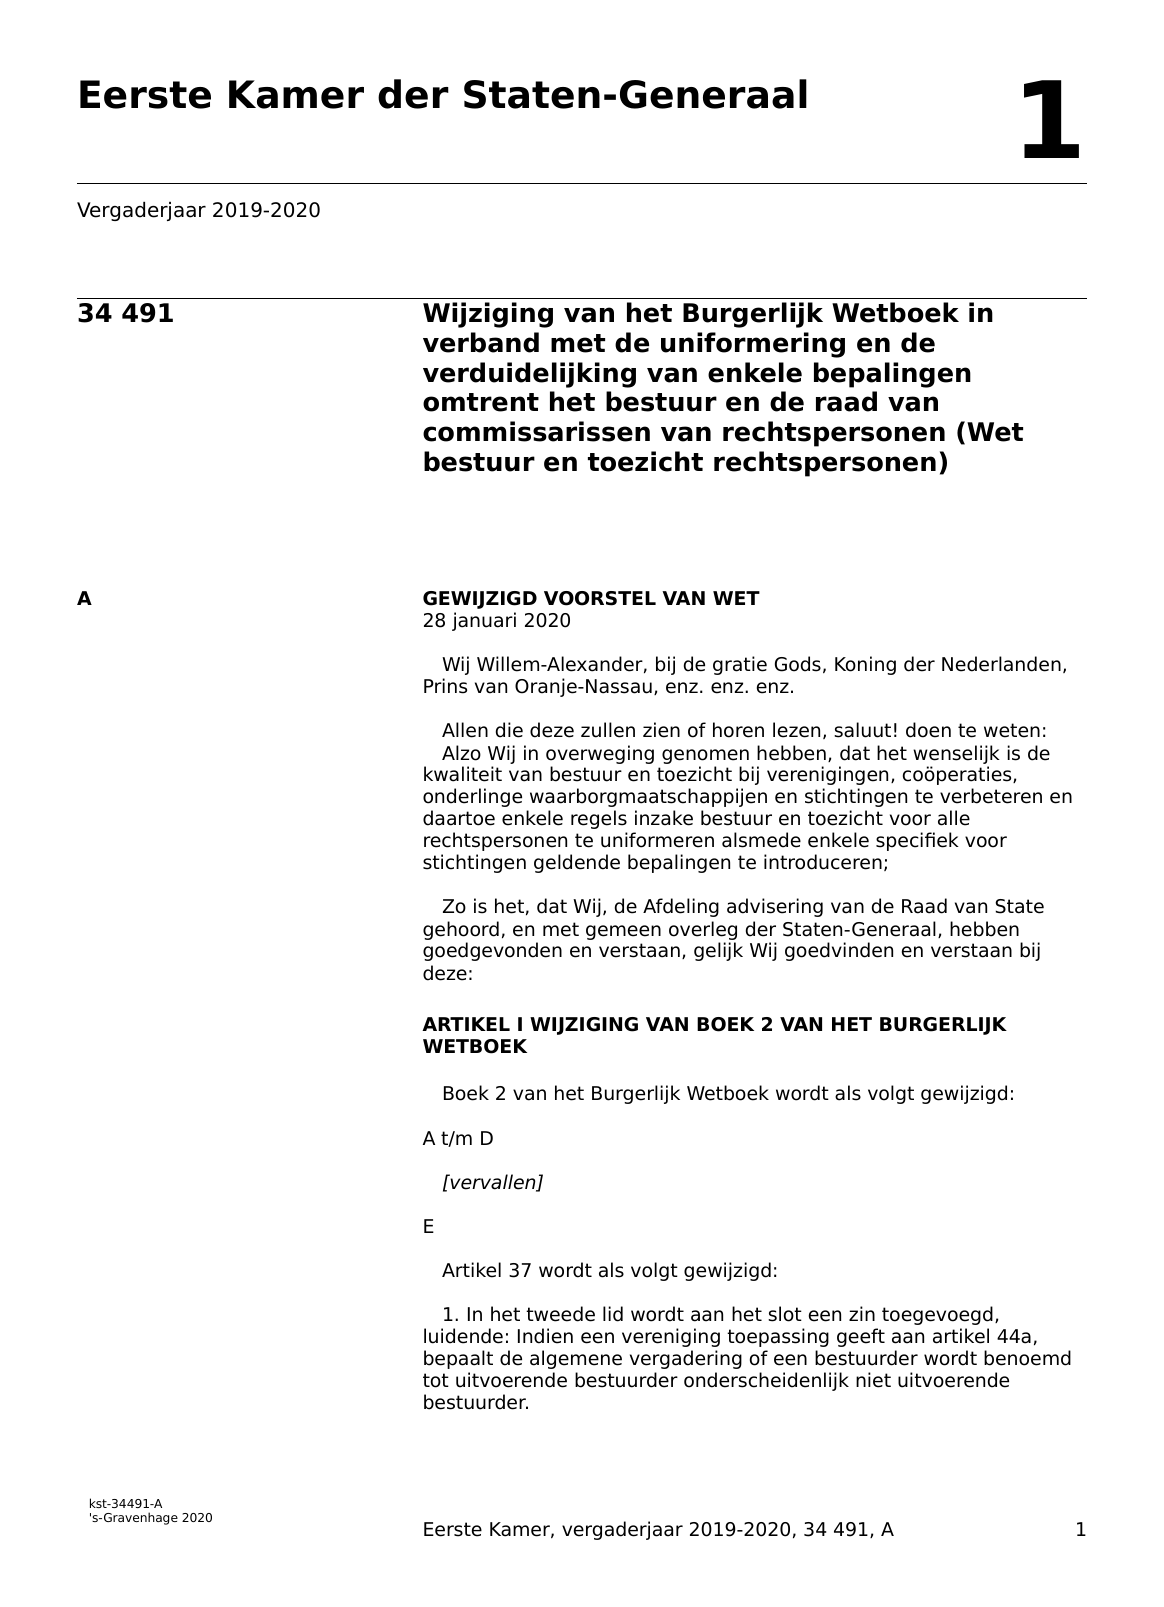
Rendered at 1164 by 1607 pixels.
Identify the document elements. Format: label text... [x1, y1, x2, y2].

text [vervallen] [422, 1172, 1087, 1194]
text A t/m D [422, 1127, 1087, 1149]
subtitle 34 491 Wijziging van het Burgerlijk Wetboek in verband met de uniformering en de verduidelijking van enkele bepalingen omtrent het bestuur en de raad van commissarissen van rechtspersonen (Wet bestuur en toezicht rechtspersonen) [77, 299, 1087, 477]
table_header Eerste Kamer der Staten-Generaal [77, 59, 886, 183]
text Artikel 37 wordt als volgt gewijzigd: [422, 1260, 1087, 1282]
text E [422, 1216, 1087, 1238]
subtitle ARTIKEL I WIJZIGING VAN BOEK 2 VAN HET BURGERLIJK WETBOEK [422, 1014, 1087, 1058]
text 1. In het tweede lid wordt aan het slot een zin toegevoegd, luidende: Indien een vereniging toepassing geeft aan artikel 44a, bepaalt de algemene vergadering of een bestuurder wordt benoemd tot uitvoerende bestuurder onderscheidenlijk niet uitvoerende bestuurder. [422, 1304, 1087, 1414]
table_cell Vergaderjaar 2019-2020 [77, 184, 1087, 298]
text 's-Gravenhage 2020 [88, 1511, 323, 1525]
text Wij Willem-Alexander, bij de gratie Gods, Koning der Nederlanden, Prins van Oranje-Nassau, enz. enz. enz. [422, 654, 1087, 698]
text Boek 2 van het Burgerlijk Wetboek wordt als volgt gewijzigd: [422, 1083, 1087, 1105]
text kst-34491-A [88, 1497, 323, 1511]
text Alzo Wij in overweging genomen hebben, dat het wenselijk is de kwaliteit van bestuur en toezicht bij verenigingen, coöperaties, onderlinge waarborgmaatschappijen en stichtingen te verbeteren en daartoe enkele regels inzake bestuur en toezicht voor alle rechtspersonen te uniformeren alsmede enkele specifiek voor stichtingen geldende bepalingen te introduceren; [422, 742, 1087, 874]
text Zo is het, dat Wij, de Afdeling advisering van de Raad van State gehoord, en met gemeen overleg der Staten-Generaal, hebben goedgevonden en verstaan, gelijk Wij goedvinden en verstaan bij deze: [422, 896, 1087, 984]
table_header 1 [886, 59, 1087, 183]
subtitle A GEWIJZIGD VOORSTEL VAN WET [77, 588, 1087, 610]
text Allen die deze zullen zien of horen lezen, saluut! doen te weten: [422, 720, 1087, 742]
text 28 januari 2020 [422, 610, 1087, 632]
